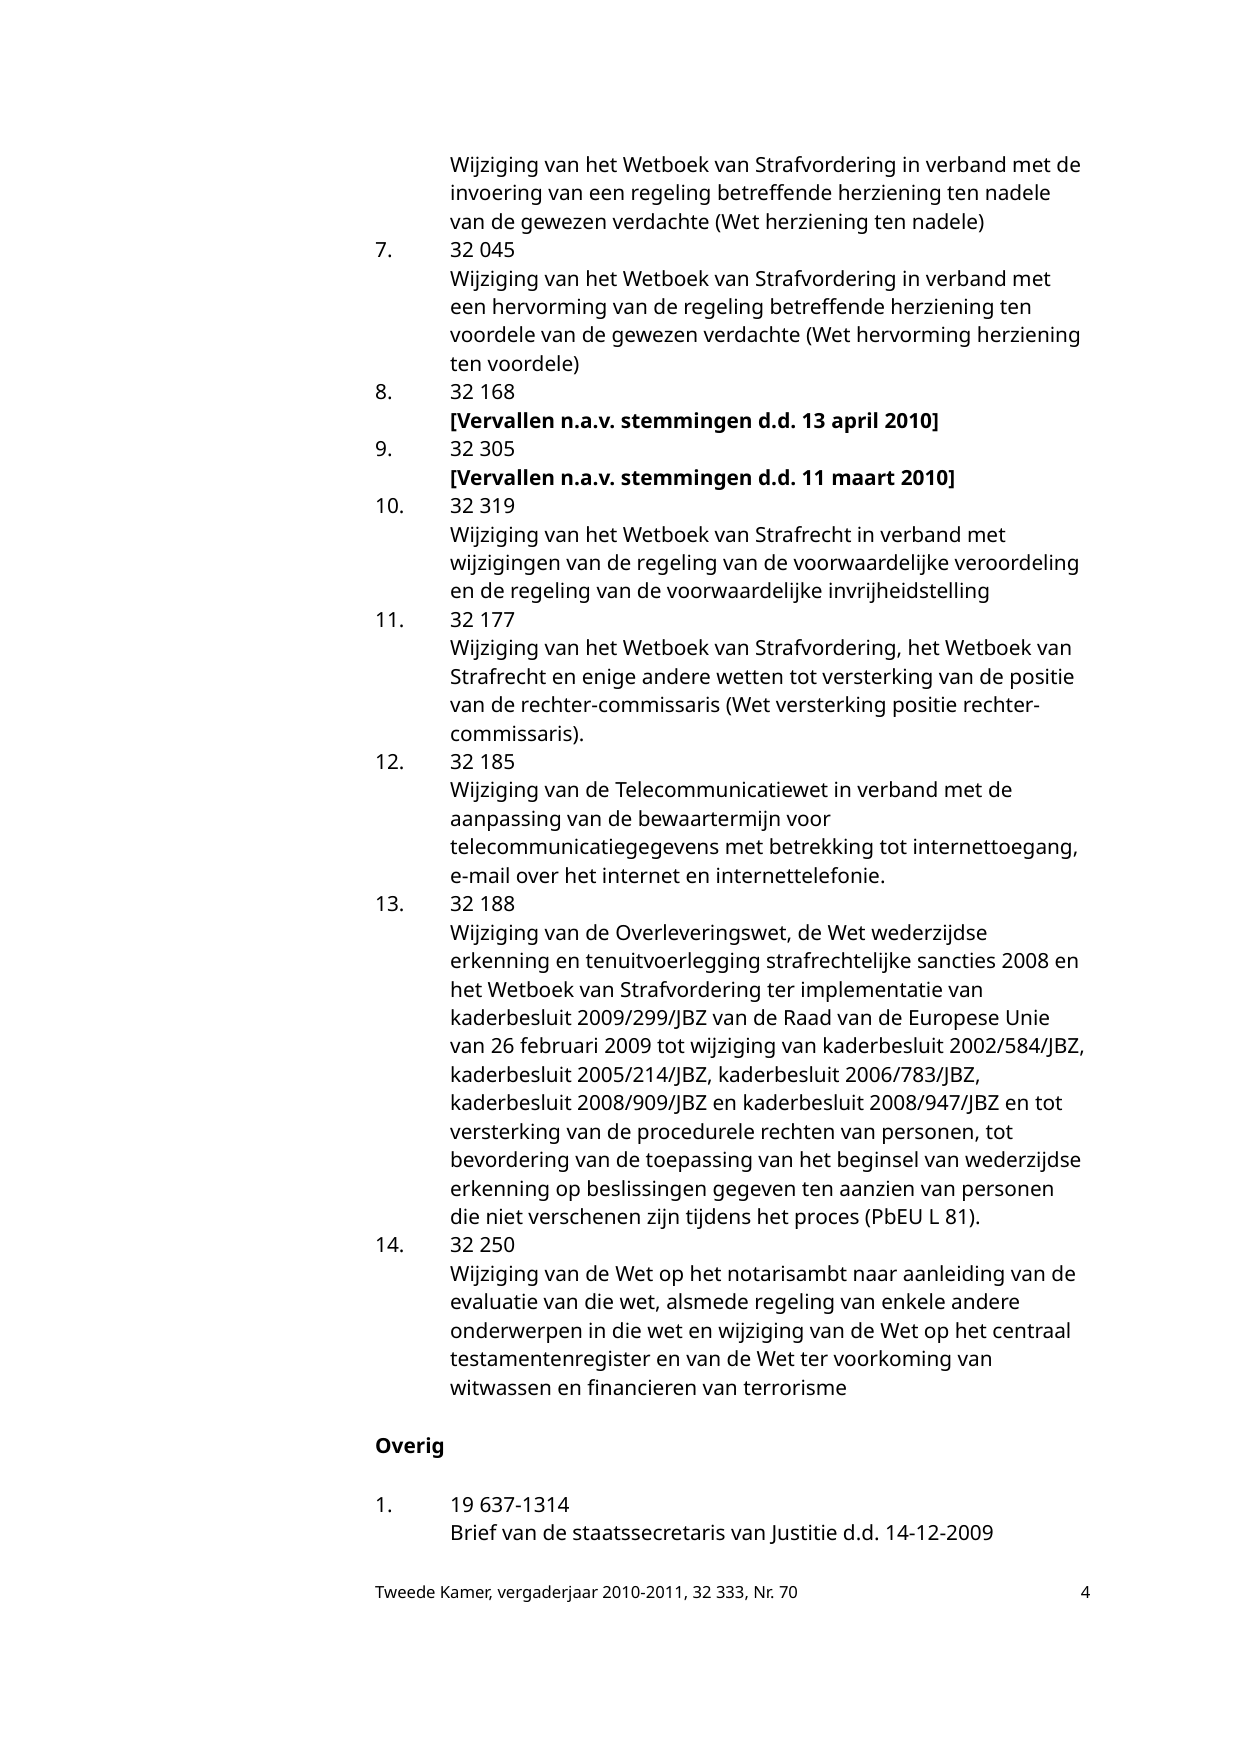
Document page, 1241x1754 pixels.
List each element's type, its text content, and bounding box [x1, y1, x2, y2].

list Wijziging van het Wetboek van Strafrecht in verband met wijzigingen van de regeling van de voorwaardelijke veroordeling en de regeling van de voorwaardelijke invrijheidstelling [375, 520, 1090, 605]
list 32 188 [375, 889, 1090, 918]
list Wijziging van de Wet op het notarisambt naar aanleiding van de evaluatie van die wet, alsmede regeling van enkele andere onderwerpen in die wet en wijziging van de Wet op het centraal testamentenregister en van de Wet ter voorkoming van witwassen en financieren van terrorisme [375, 1259, 1090, 1401]
list 19 637-1314 [375, 1490, 1090, 1518]
list 32 177 [375, 605, 1090, 633]
list Wijziging van het Wetboek van Strafvordering, het Wetboek van Strafrecht en enige andere wetten tot versterking van de positie van de rechter-commissaris (Wet versterking positie rechter-commissaris). [375, 633, 1090, 747]
list 32 185 [375, 747, 1090, 776]
list [Vervallen n.a.v. stemmingen d.d. 11 maart 2010] [375, 463, 1090, 491]
text Overig [375, 1431, 1090, 1460]
list Wijziging van de Overleveringswet, de Wet wederzijdse erkenning en tenuitvoerlegging strafrechtelijke sancties 2008 en het Wetboek van Strafvordering ter implementatie van kaderbesluit 2009/299/JBZ van de Raad van de Europese Unie van 26 februari 2009 tot wijziging van kaderbesluit 2002/584/JBZ, kaderbesluit 2005/214/JBZ, kaderbesluit 2006/783/JBZ, kaderbesluit 2008/909/JBZ en kaderbesluit 2008/947/JBZ en tot versterking van de procedurele rechten van personen, tot bevordering van de toepassing van het beginsel van wederzijdse erkenning op beslissingen gegeven ten aanzien van personen die niet verschenen zijn tijdens het proces (PbEU L 81). [375, 918, 1090, 1231]
list [Vervallen n.a.v. stemmingen d.d. 13 april 2010] [375, 406, 1090, 434]
list Brief van de staatssecretaris van Justitie d.d. 14-12-2009 [375, 1518, 1090, 1547]
list Wijziging van het Wetboek van Strafvordering in verband met de invoering van een regeling betreffende herziening ten nadele van de gewezen verdachte (Wet herziening ten nadele) [375, 150, 1090, 235]
list 32 045 [375, 235, 1090, 264]
list 32 305 [375, 434, 1090, 463]
list 32 250 [375, 1231, 1090, 1259]
list 32 319 [375, 491, 1090, 520]
list Wijziging van het Wetboek van Strafvordering in verband met een hervorming van de regeling betreffende herziening ten voordele van de gewezen verdachte (Wet hervorming herziening ten voordele) [375, 264, 1090, 377]
list Wijziging van de Telecommunicatiewet in verband met de aanpassing van de bewaartermijn voor telecommunicatiegegevens met betrekking tot internettoegang, e-mail over het internet en internettelefonie. [375, 776, 1090, 889]
list 32 168 [375, 377, 1090, 406]
